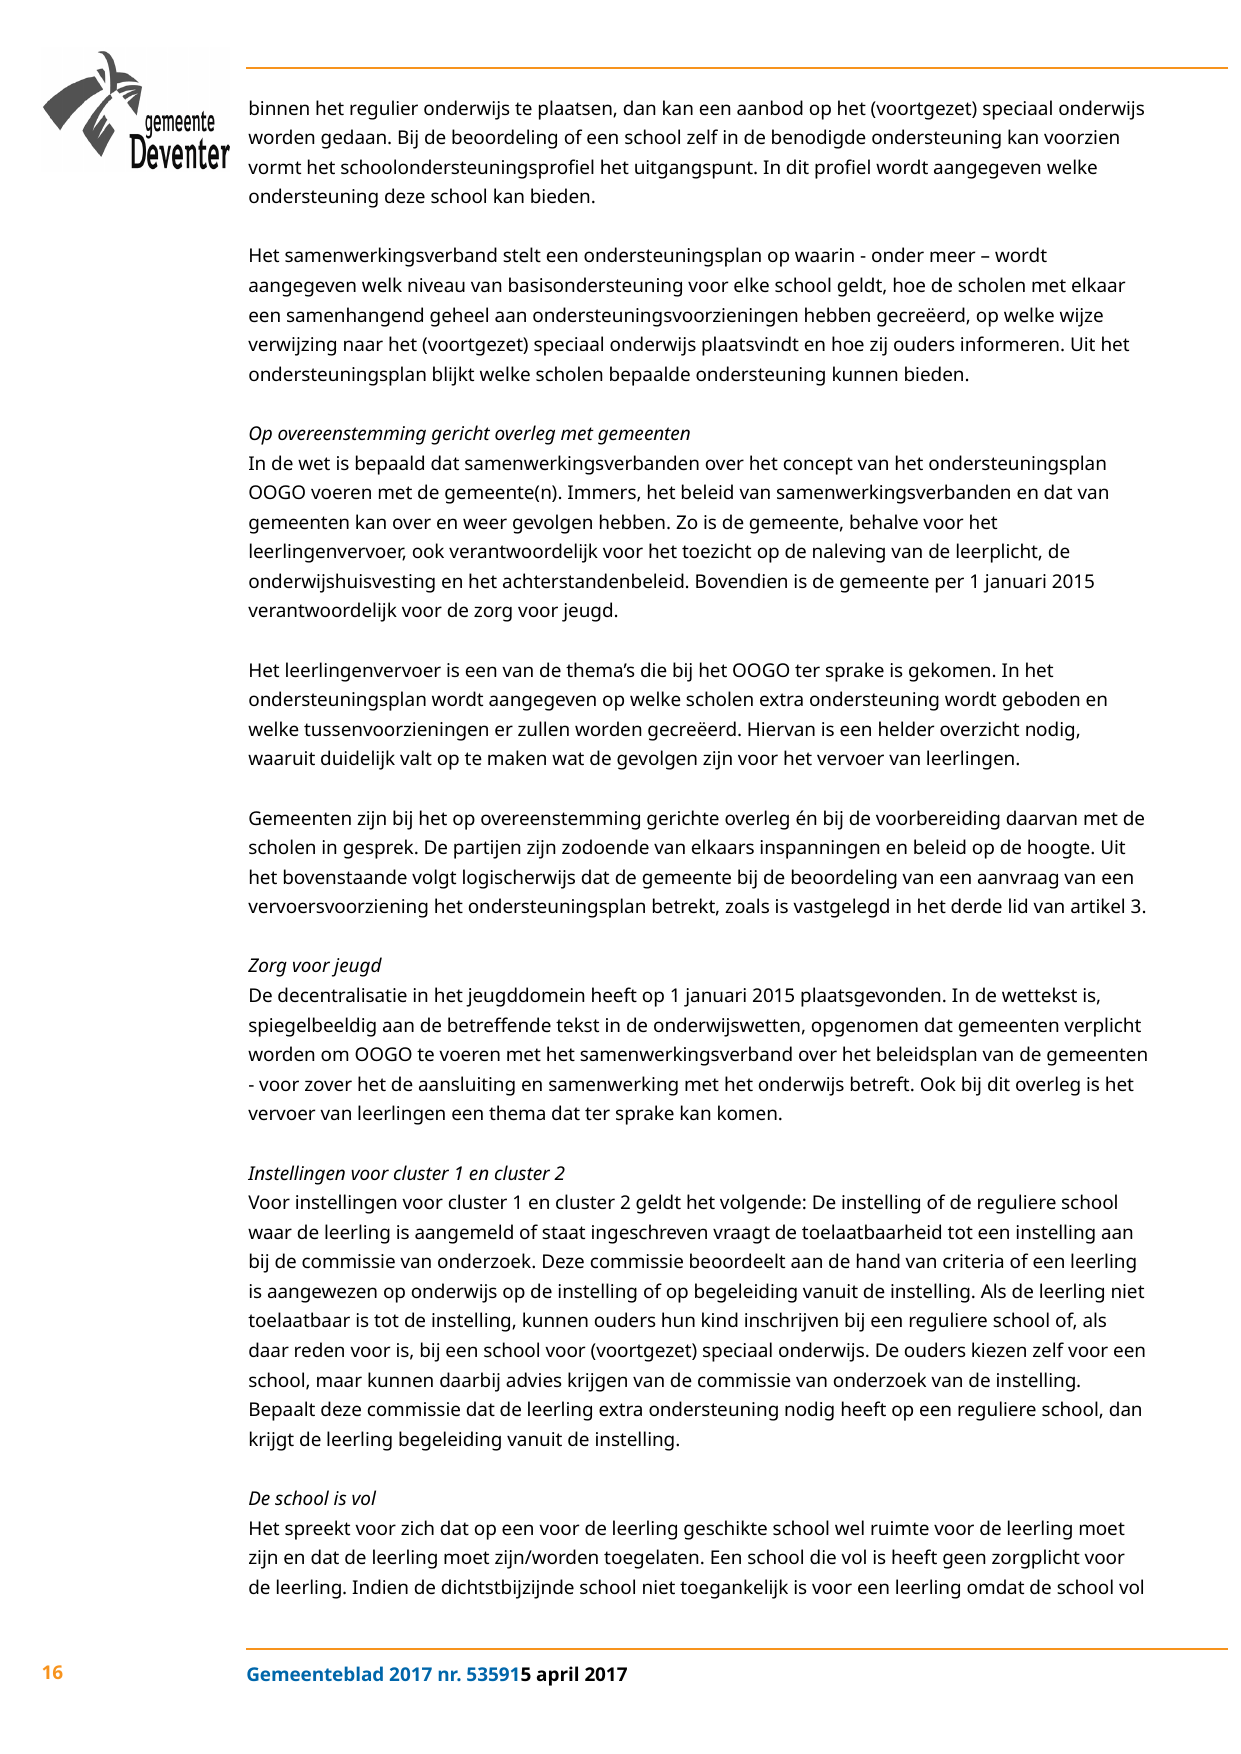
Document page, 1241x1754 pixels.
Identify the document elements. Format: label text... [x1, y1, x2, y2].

text Op overeenstemming gericht overleg met gemeenten [248, 420, 1152, 446]
text Zorg voor jeugd [248, 953, 1152, 978]
text Bepaalt deze commissie dat de leerling extra ondersteuning nodig heeft op een reguliere school, dan krijgt de leerling begeleiding vanuit de instelling. [248, 1396, 1152, 1452]
text Instellingen voor cluster 1 en cluster 2 [248, 1160, 1152, 1186]
text De school is vol [248, 1485, 1152, 1511]
text Voor instellingen voor cluster 1 en cluster 2 geldt het volgende: De instelling of de reguliere school waar de leerling is aangemeld of staat ingeschreven vraagt de toelaatbaarheid tot een instelling aan bij de commissie van onderzoek. Deze commissie beoordeelt aan de hand van criteria of een leerling is aangewezen op onderwijs op de instelling of op begeleiding vanuit de instelling. Als de leerling niet toelaatbaar is tot de instelling, kunnen ouders hun kind inschrijven bij een reguliere school of, als daar reden voor is, bij een school voor (voortgezet) speciaal onderwijs. De ouders kiezen zelf voor een school, maar kunnen daarbij advies krijgen van de commissie van onderzoek van de instelling. [248, 1189, 1152, 1393]
text binnen het regulier onderwijs te plaatsen, dan kan een aanbod op het (voortgezet) speciaal onderwijs worden gedaan. Bij de beoordeling of een school zelf in de benodigde ondersteuning kan voorzien vormt het schoolondersteuningsprofiel het uitgangspunt. In dit profiel wordt aangegeven welke ondersteuning deze school kan bieden. [248, 95, 1152, 209]
picture [41, 47, 231, 172]
text Het samenwerkingsverband stelt een ondersteuningsplan op waarin - onder meer – wordt aangegeven welk niveau van basisondersteuning voor elke school geldt, hoe de scholen met elkaar een samenhangend geheel aan ondersteuningsvoorzieningen hebben gecreëerd, op welke wijze verwijzing naar het (voortgezet) speciaal onderwijs plaatsvindt en hoe zij ouders informeren. Uit het ondersteuningsplan blijkt welke scholen bepaalde ondersteuning kunnen bieden. [248, 243, 1152, 387]
text De decentralisatie in het jeugddomein heeft op 1 januari 2015 plaatsgevonden. In de wettekst is, spiegelbeeldig aan de betreffende tekst in de onderwijswetten, opgenomen dat gemeenten verplicht worden om OOGO te voeren met het samenwerkingsverband over het beleidsplan van de gemeenten - voor zover het de aansluiting en samenwerking met het onderwijs betreft. Ook bij dit overleg is het vervoer van leerlingen een thema dat ter sprake kan komen. [248, 982, 1152, 1126]
text Gemeenten zijn bij het op overeenstemming gerichte overleg én bij de voorbereiding daarvan met de scholen in gesprek. De partijen zijn zodoende van elkaars inspanningen en beleid op de hoogte. Uit het bovenstaande volgt logischerwijs dat de gemeente bij de beoordeling van een aanvraag van een vervoersvoorziening het ondersteuningsplan betrekt, zoals is vastgelegd in het derde lid van artikel 3. [248, 805, 1152, 919]
text Het leerlingenvervoer is een van de thema’s die bij het OOGO ter sprake is gekomen. In het ondersteuningsplan wordt aangegeven op welke scholen extra ondersteuning wordt geboden en welke tussenvoorzieningen er zullen worden gecreëerd. Hiervan is een helder overzicht nodig, waaruit duidelijk valt op te maken wat de gevolgen zijn voor het vervoer van leerlingen. [248, 657, 1152, 771]
text In de wet is bepaald dat samenwerkingsverbanden over het concept van het ondersteuningsplan OOGO voeren met de gemeente(n). Immers, het beleid van samenwerkingsverbanden en dat van gemeenten kan over en weer gevolgen hebben. Zo is de gemeente, behalve voor het leerlingenvervoer, ook verantwoordelijk voor het toezicht op de naleving van de leerplicht, de onderwijshuisvesting en het achterstandenbeleid. Bovendien is de gemeente per 1 januari 2015 verantwoordelijk voor de zorg voor jeugd. [248, 450, 1152, 623]
text Het spreekt voor zich dat op een voor de leerling geschikte school wel ruimte voor de leerling moet zijn en dat de leerling moet zijn/worden toegelaten. Een school die vol is heeft geen zorgplicht voor de leerling. Indien de dichtstbijzijnde school niet toegankelijk is voor een leerling omdat de school vol [248, 1515, 1152, 1600]
